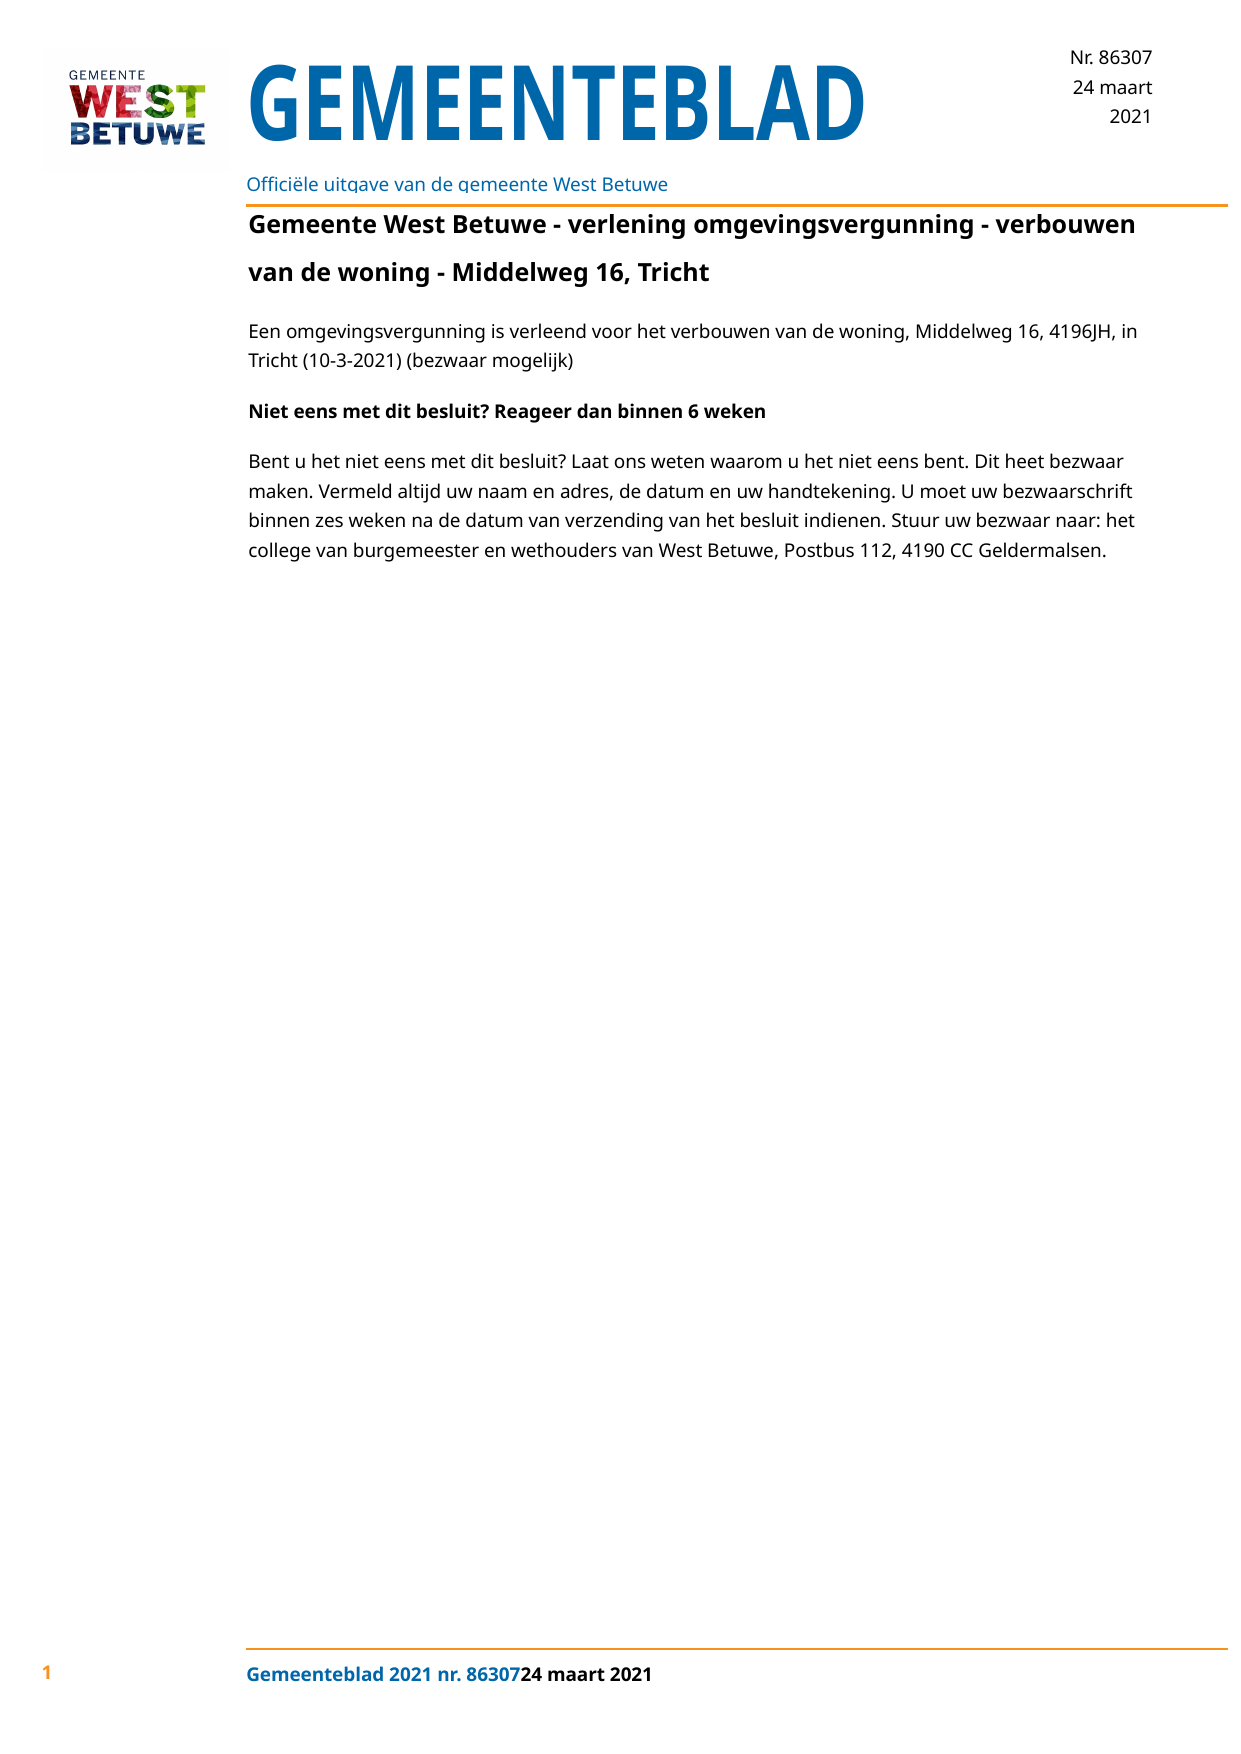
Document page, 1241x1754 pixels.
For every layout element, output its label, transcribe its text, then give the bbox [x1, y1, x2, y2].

text Bent u het niet eens met dit besluit? Laat ons weten waarom u het niet eens bent. Dit heet bezwaar maken. Vermeld altijd uw naam en adres, de datum en uw handtekening. U moet uw bezwaarschrift binnen zes weken na de datum van verzending van het besluit indienen. Stuur uw bezwaar naar: het college van burgemeester en wethouders van West Betuwe, Postbus 112, 4190 CC Geldermalsen. [248, 448, 1152, 563]
text Gemeente West Betuwe - verlening omgevingsvergunning - verbouwen van de woning - Middelweg 16, Tricht [248, 207, 1152, 288]
picture [41, 47, 231, 172]
text Niet eens met dit besluit? Reageer dan binnen 6 weken [248, 398, 1152, 424]
text Een omgevingsvergunning is verleend voor het verbouwen van de woning, Middelweg 16, 4196JH, in Tricht (10-3-2021) (bezwaar mogelijk) [248, 318, 1152, 373]
